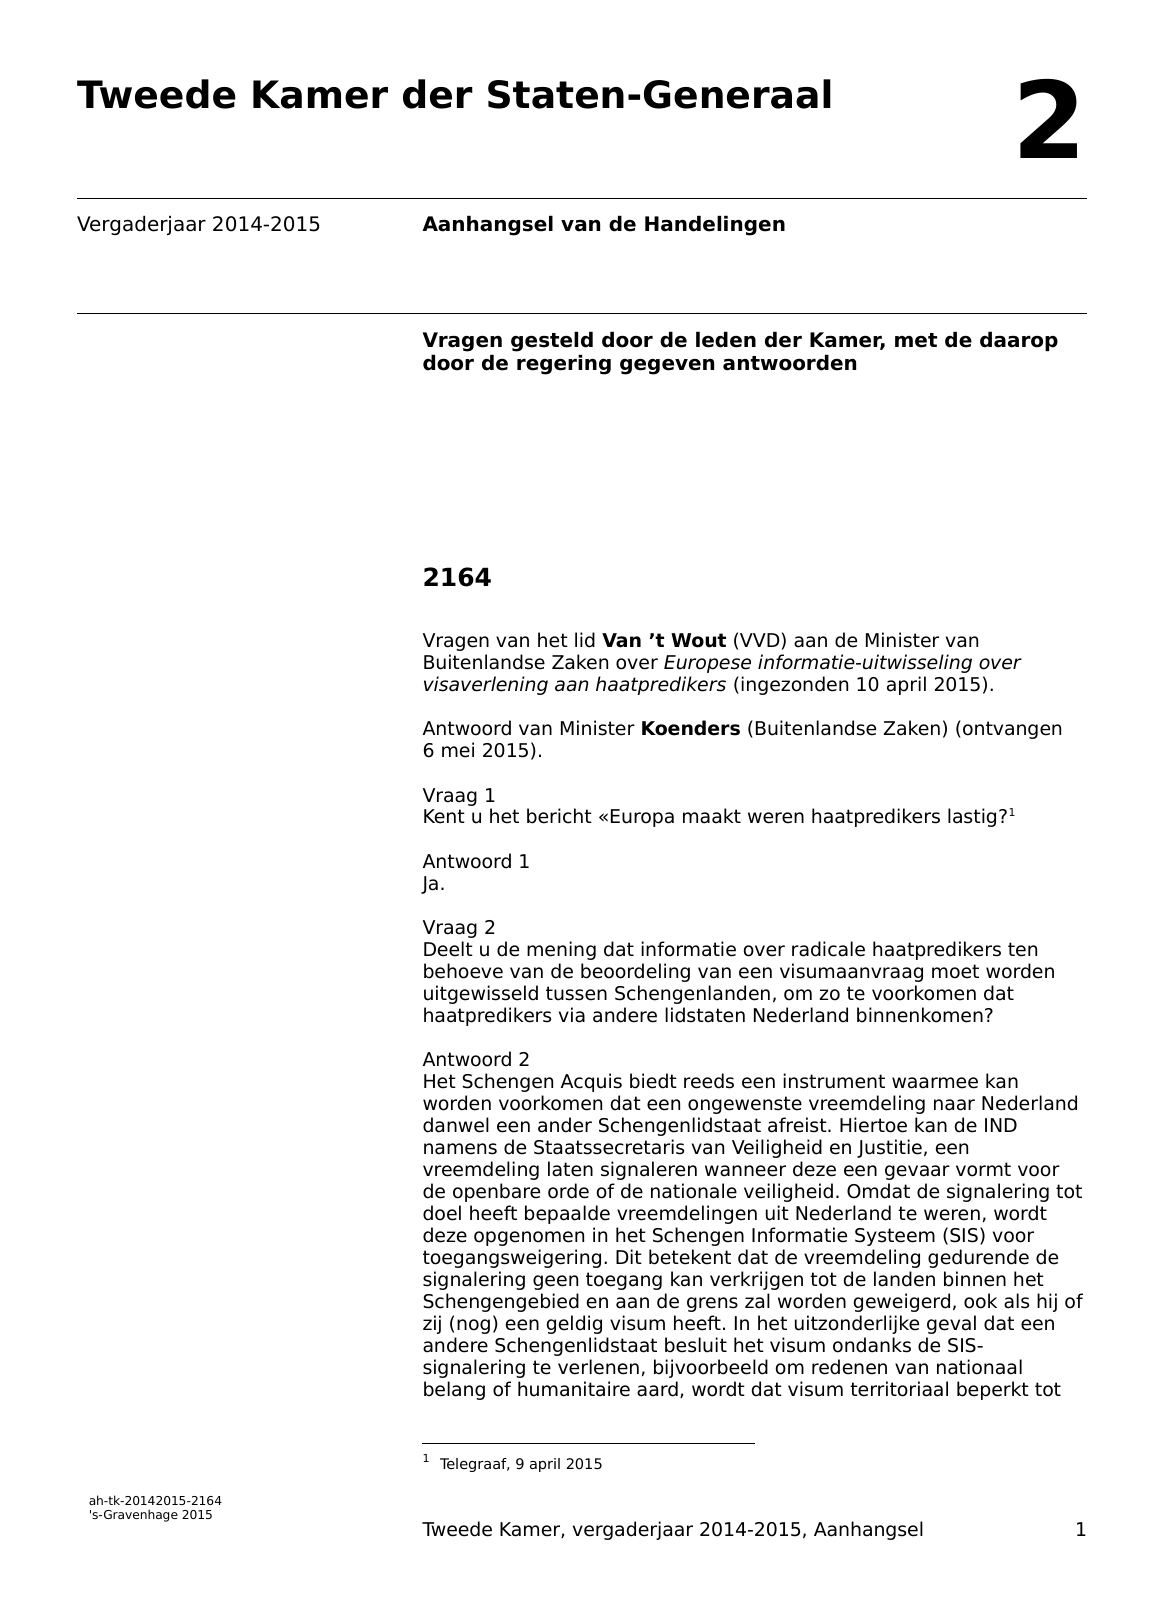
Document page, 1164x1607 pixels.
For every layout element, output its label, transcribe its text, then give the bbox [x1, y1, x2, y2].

table_cell [77, 314, 422, 375]
text 's-Gravenhage 2015 [88, 1508, 323, 1522]
text Deelt u de mening dat informatie over radicale haatpredikers ten behoeve van de beoordeling van een visumaanvraag moet worden uitgewisseld tussen Schengenlanden, om zo te voorkomen dat haatpredikers via andere lidstaten Nederland binnenkomen? [422, 939, 1087, 1027]
table_cell Vergaderjaar 2014-2015 [77, 199, 422, 313]
text Vraag 2 [422, 917, 1087, 939]
text Antwoord van Minister Koenders (Buitenlandse Zaken) (ontvangen 6 mei 2015). [422, 718, 1087, 762]
text Telegraaf, 9 april 2015 [422, 1452, 1087, 1474]
table_cell Aanhangsel van de Handelingen [422, 199, 1087, 313]
text Het Schengen Acquis biedt reeds een instrument waarmee kan worden voorkomen dat een ongewenste vreemdeling naar Nederland danwel een ander Schengenlidstaat afreist. Hiertoe kan de IND namens de Staatssecretaris van Veiligheid en Justitie, een vreemdeling laten signaleren wanneer deze een gevaar vormt voor de openbare orde of de nationale veiligheid. Omdat de signalering tot doel heeft bepaalde vreemdelingen uit Nederland te weren, wordt deze opgenomen in het Schengen Informatie Systeem (SIS) voor toegangsweigering. Dit betekent dat de vreemdeling gedurende de signalering geen toegang kan verkrijgen tot de landen binnen het Schengengebied en aan de grens zal worden geweigerd, ook als hij of zij (nog) een geldig visum heeft. In het uitzonderlijke geval dat een andere Schengenlidstaat besluit het visum ondanks de SIS-signalering te verlenen, bijvoorbeeld om redenen van nationaal belang of humanitaire aard, wordt dat visum territoriaal beperkt tot [422, 1071, 1087, 1401]
text ah-tk-20142015-2164 [88, 1494, 323, 1508]
table_cell Vragen gesteld door de leden der Kamer, met de daarop door de regering gegeven antwoorden [422, 314, 1087, 375]
text Kent u het bericht «Europa maakt weren haatpredikers lastig? [422, 806, 1087, 828]
text 2164 [422, 563, 1087, 592]
text Vraag 1 [422, 784, 1087, 806]
table_header 2 [886, 59, 1087, 198]
text Vragen van het lid Van ’t Wout (VVD) aan de Minister van Buitenlandse Zaken over Europese informatie-uitwisseling over visaverlening aan haatpredikers (ingezonden 10 april 2015). [422, 630, 1087, 696]
table_header Tweede Kamer der Staten-Generaal [77, 59, 886, 198]
text Ja. [422, 873, 1087, 894]
text Antwoord 1 [422, 851, 1087, 873]
text Antwoord 2 [422, 1049, 1087, 1071]
